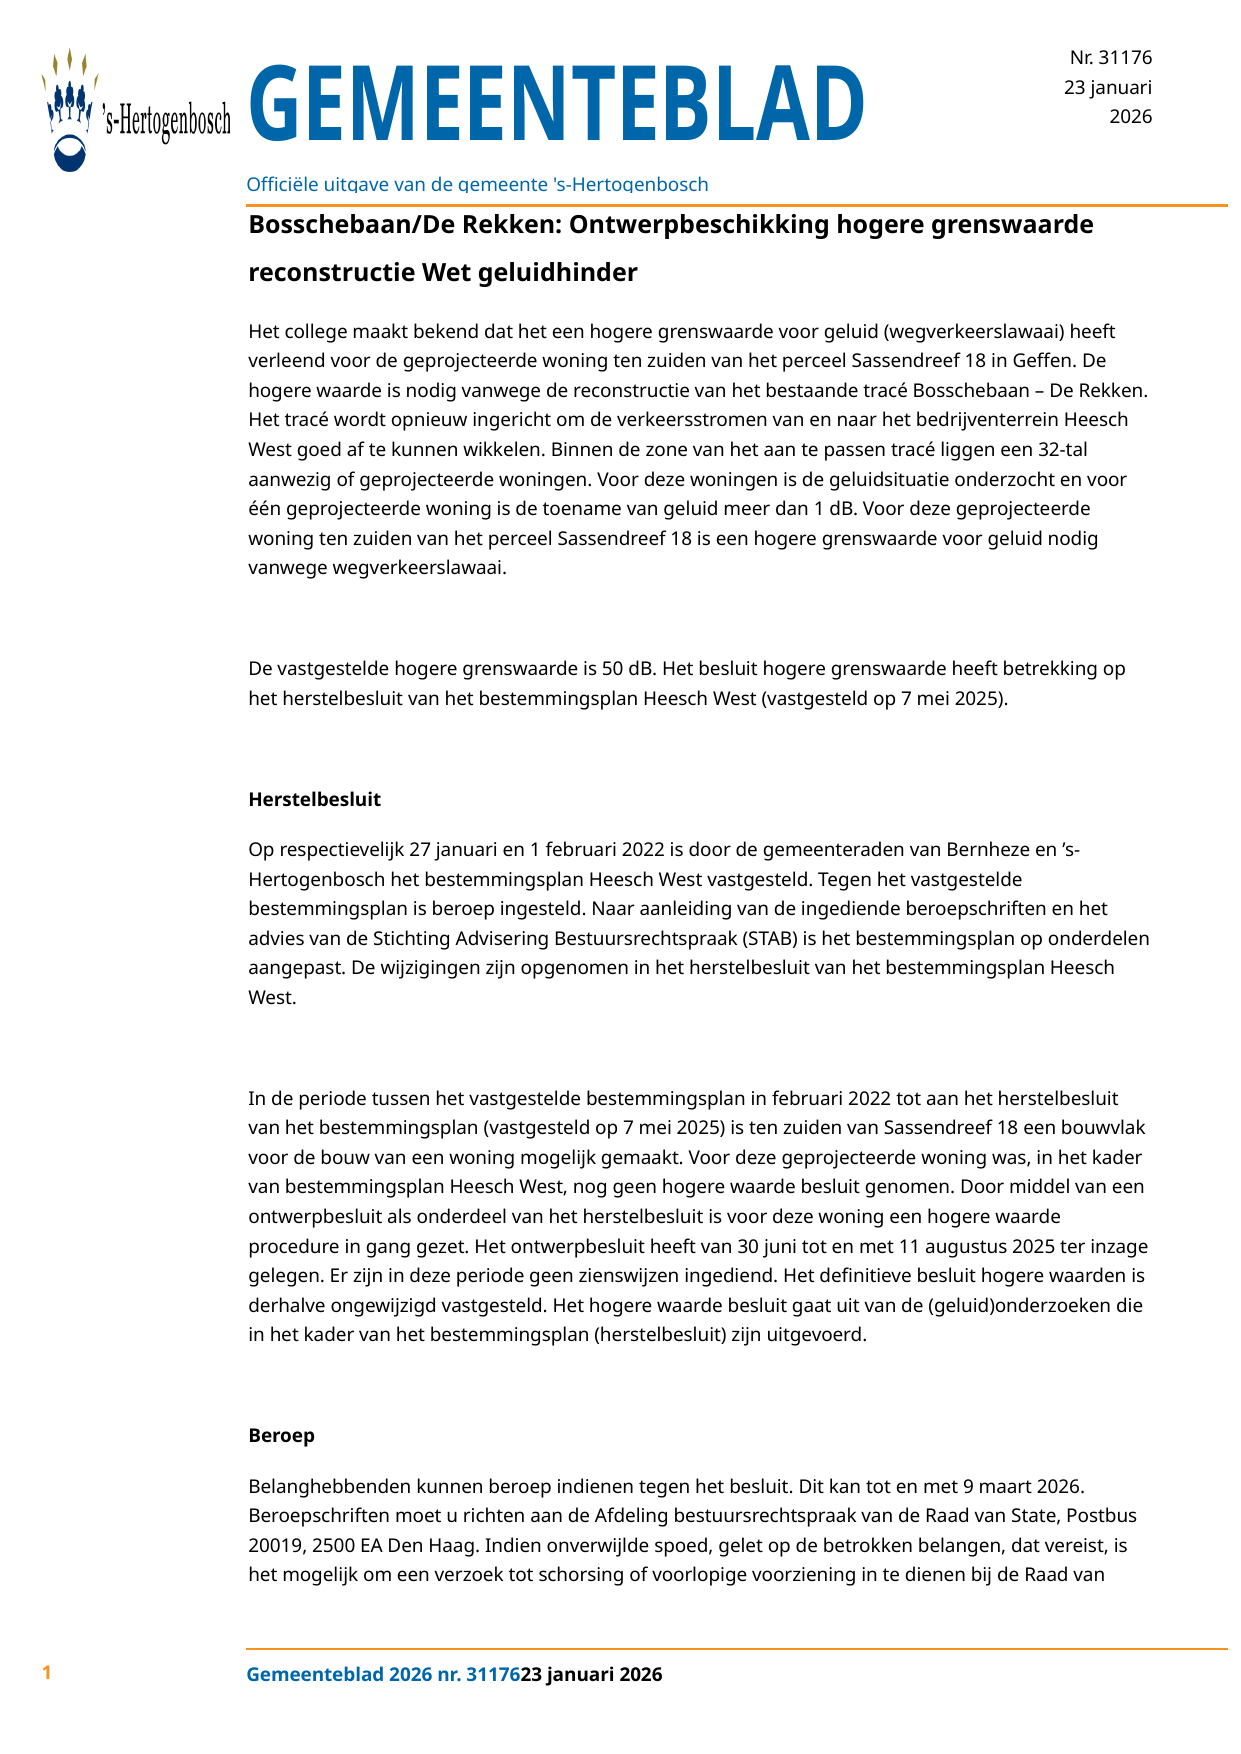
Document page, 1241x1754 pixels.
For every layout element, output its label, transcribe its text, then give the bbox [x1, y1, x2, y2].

text Beroep [248, 1422, 1152, 1448]
text Herstelbesluit [248, 786, 1152, 812]
text In de periode tussen het vastgestelde bestemmingsplan in februari 2022 tot aan het herstelbesluit van het bestemmingsplan (vastgesteld op 7 mei 2025) is ten zuiden van Sassendreef 18 een bouwvlak voor de bouw van een woning mogelijk gemaakt. Voor deze geprojecteerde woning was, in het kader van bestemmingsplan Heesch West, nog geen hogere waarde besluit genomen. Door middel van een ontwerpbesluit als onderdeel van het herstelbesluit is voor deze woning een hogere waarde procedure in gang gezet. Het ontwerpbesluit heeft van 30 juni tot en met 11 augustus 2025 ter inzage gelegen. Er zijn in deze periode geen zienswijzen ingediend. Het definitieve besluit hogere waarden is derhalve ongewijzigd vastgesteld. Het hogere waarde besluit gaat uit van de (geluid)onderzoeken die in het kader van het bestemmingsplan (herstelbesluit) zijn uitgevoerd. [248, 1085, 1152, 1347]
text Belanghebbenden kunnen beroep indienen tegen het besluit. Dit kan tot en met 9 maart 2026. Beroepschriften moet u richten aan de Afdeling bestuursrechtspraak van de Raad van State, Postbus 20019, 2500 EA Den Haag. Indien onverwijlde spoed, gelet op de betrokken belangen, dat vereist, is het mogelijk om een verzoek tot schorsing of voorlopige voorziening in te dienen bij de Raad van [248, 1473, 1152, 1587]
text De vastgestelde hogere grenswaarde is 50 dB. Het besluit hogere grenswaarde heeft betrekking op het herstelbesluit van het bestemmingsplan Heesch West (vastgesteld op 7 mei 2025). [248, 655, 1152, 711]
picture [41, 47, 231, 172]
text Bosschebaan/De Rekken: Ontwerpbeschikking hogere grenswaarde reconstructie Wet geluidhinder [248, 207, 1152, 288]
text Op respectievelijk 27 januari en 1 februari 2022 is door de gemeenteraden van Bernheze en ’s-Hertogenbosch het bestemmingsplan Heesch West vastgesteld. Tegen het vastgestelde bestemmingsplan is beroep ingesteld. Naar aanleiding van de ingediende beroepschriften en het advies van de Stichting Advisering Bestuursrechtspraak (STAB) is het bestemmingsplan op onderdelen aangepast. De wijzigingen zijn opgenomen in het herstelbesluit van het bestemmingsplan Heesch West. [248, 836, 1152, 1010]
text Het college maakt bekend dat het een hogere grenswaarde voor geluid (wegverkeerslawaai) heeft verleend voor de geprojecteerde woning ten zuiden van het perceel Sassendreef 18 in Geffen. De hogere waarde is nodig vanwege de reconstructie van het bestaande tracé Bosschebaan – De Rekken. Het tracé wordt opnieuw ingericht om de verkeersstromen van en naar het bedrijventerrein Heesch West goed af te kunnen wikkelen. Binnen de zone van het aan te passen tracé liggen een 32-tal aanwezig of geprojecteerde woningen. Voor deze woningen is de geluidsituatie onderzocht en voor één geprojecteerde woning is de toename van geluid meer dan 1 dB. Voor deze geprojecteerde woning ten zuiden van het perceel Sassendreef 18 is een hogere grenswaarde voor geluid nodig vanwege wegverkeerslawaai. [248, 318, 1152, 580]
